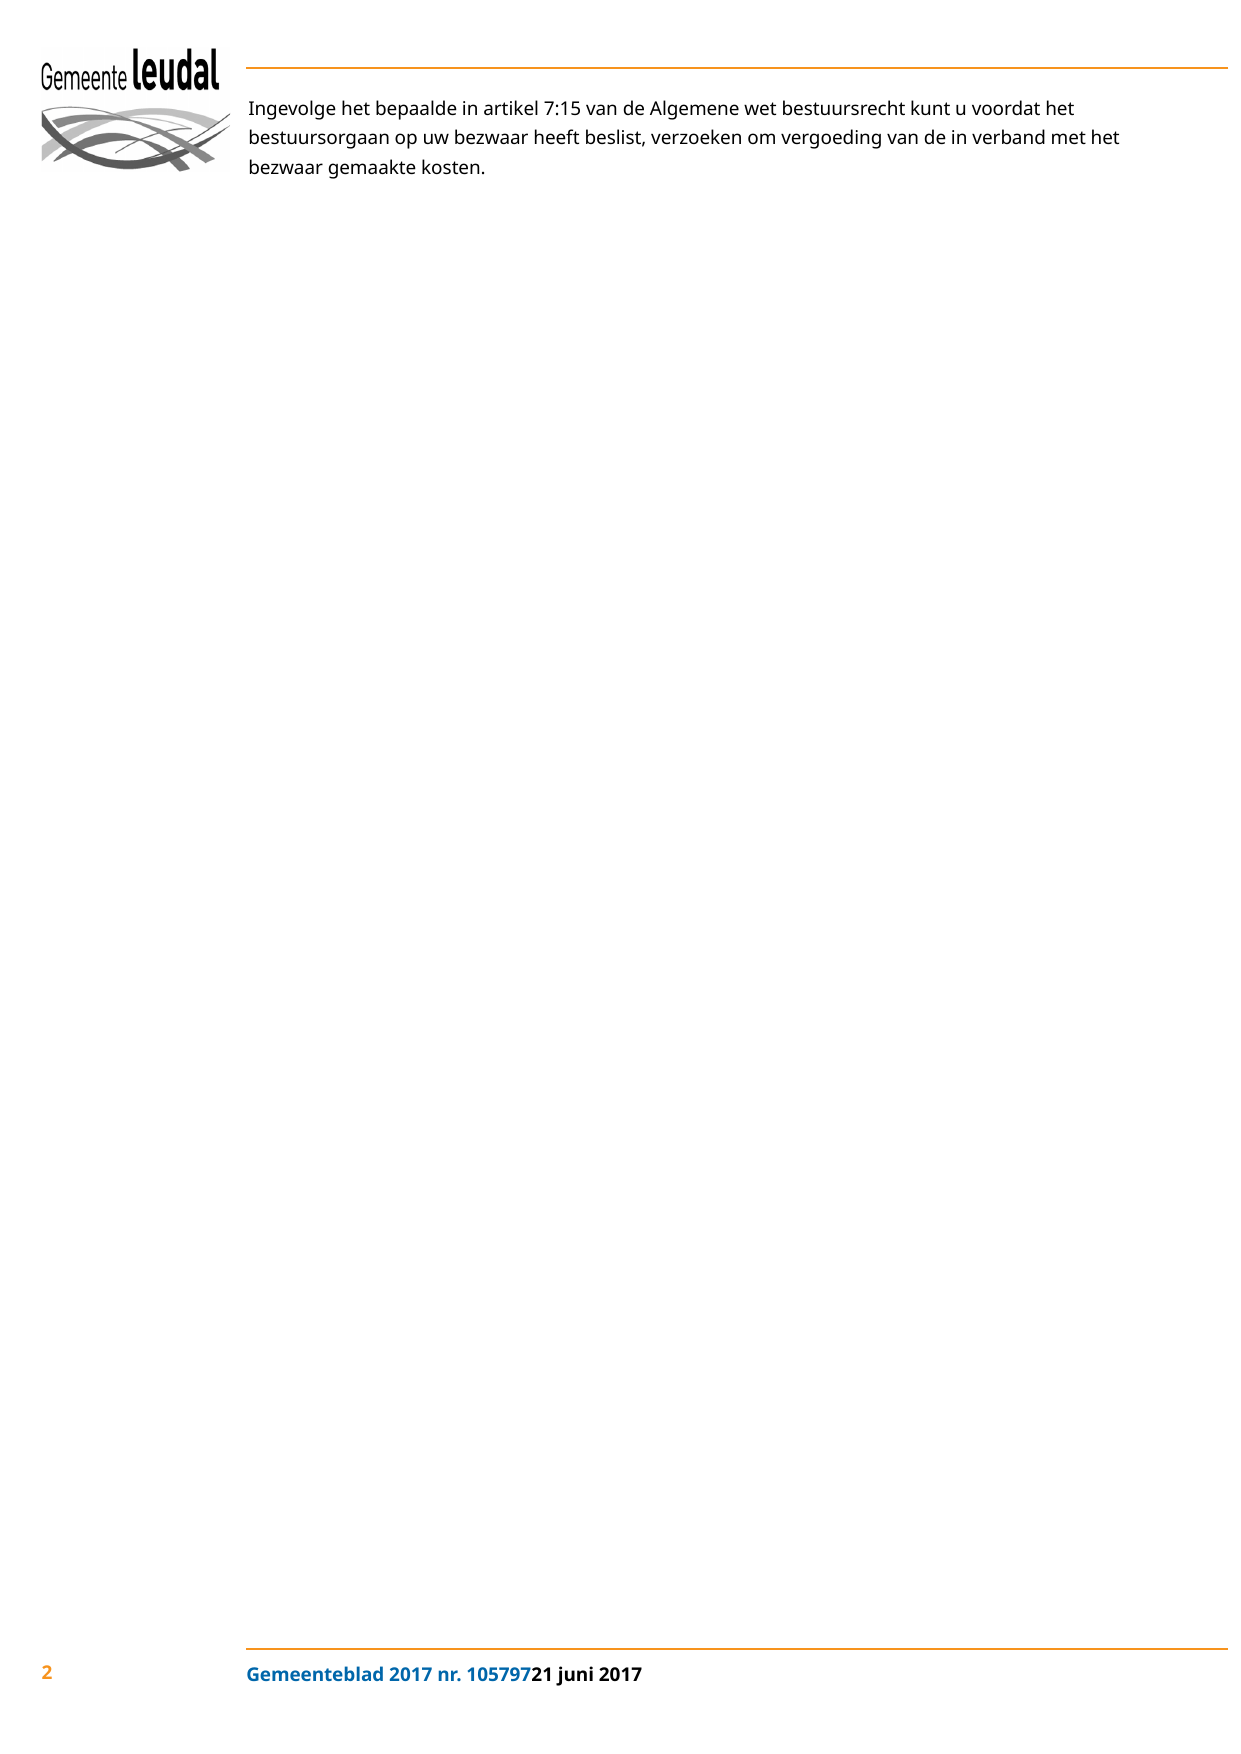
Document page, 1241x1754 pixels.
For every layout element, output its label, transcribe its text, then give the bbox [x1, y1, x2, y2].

text Ingevolge het bepaalde in artikel 7:15 van de Algemene wet bestuursrecht kunt u voordat het bestuursorgaan op uw bezwaar heeft beslist, verzoeken om vergoeding van de in verband met het bezwaar gemaakte kosten. [248, 95, 1152, 180]
picture [41, 47, 231, 172]
